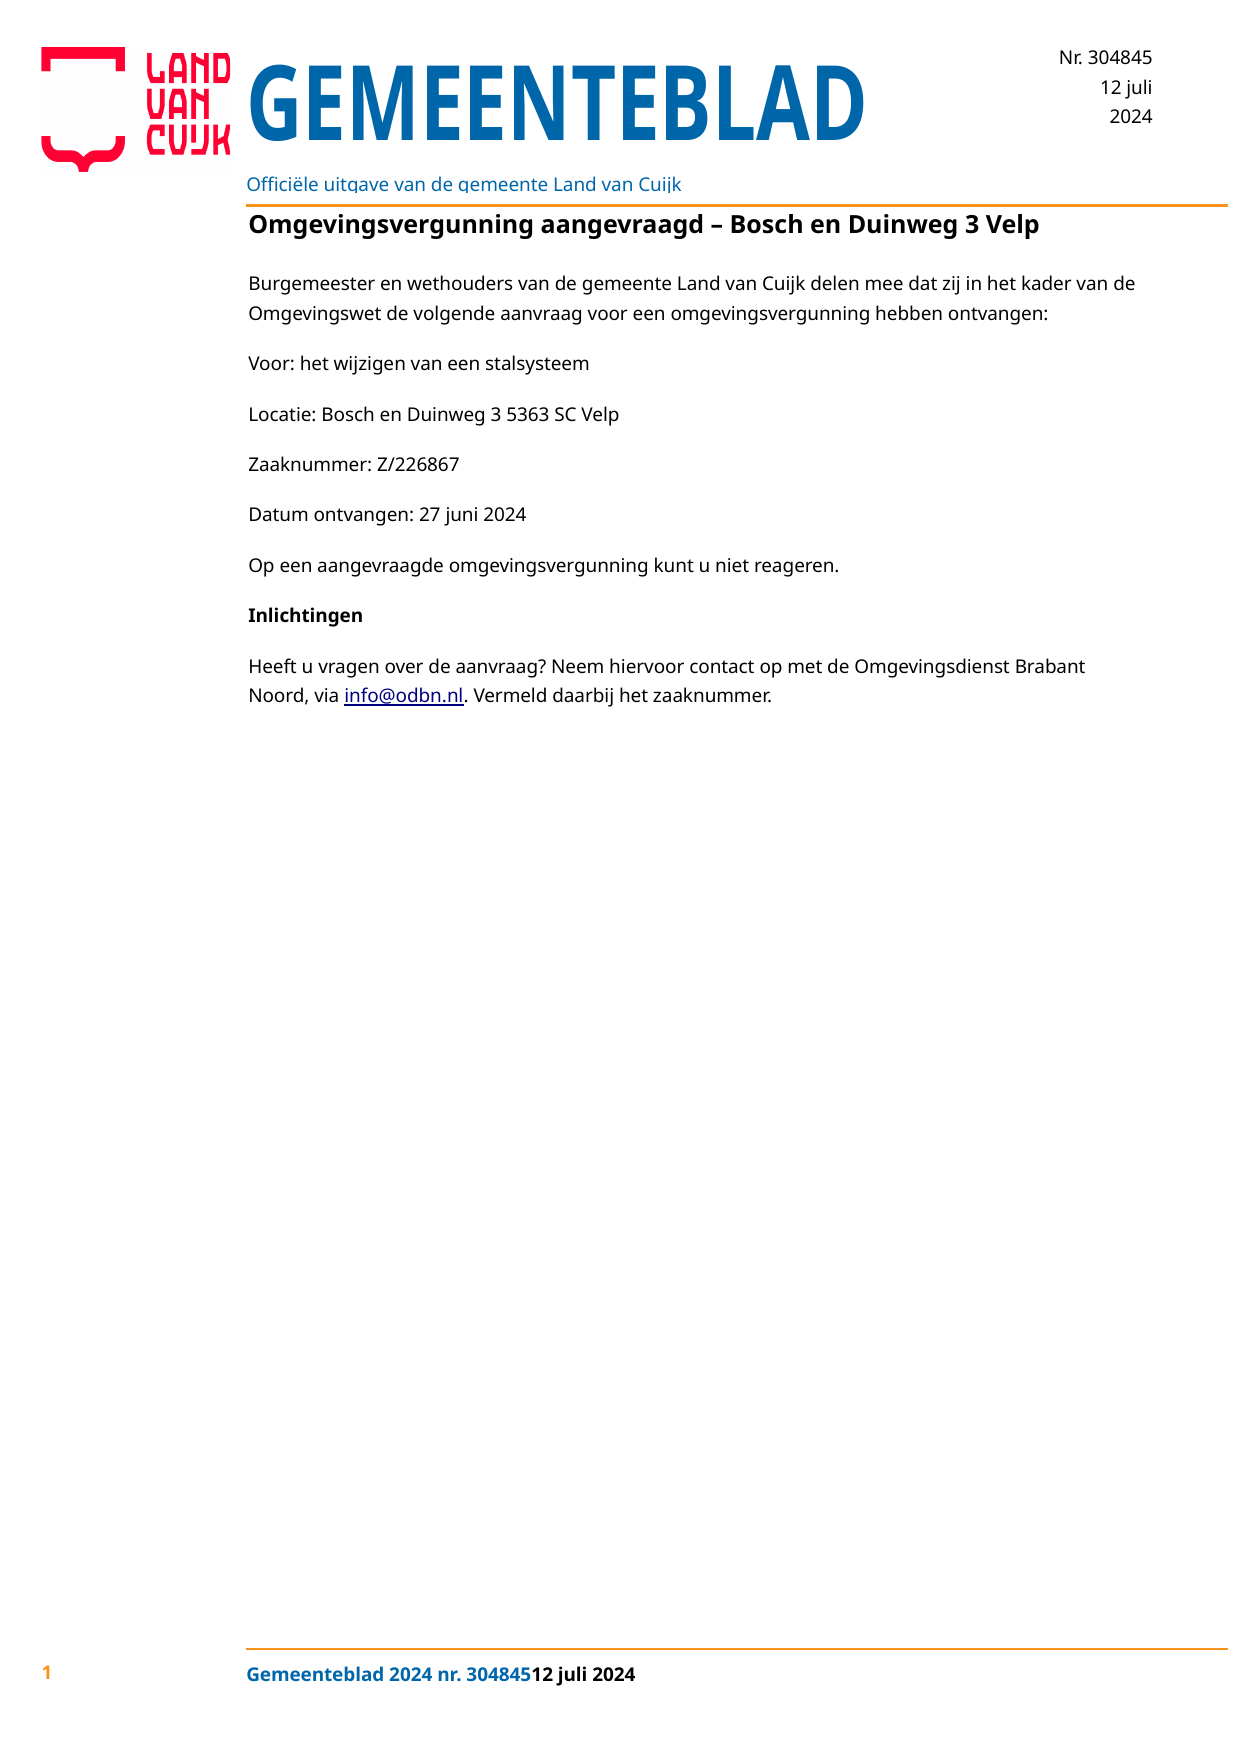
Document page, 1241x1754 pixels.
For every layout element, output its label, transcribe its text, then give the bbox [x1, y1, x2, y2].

text Op een aangevraagde omgevingsvergunning kunt u niet reageren. [248, 552, 1152, 578]
picture [41, 47, 231, 172]
text Voor: het wijzigen van een stalsysteem [248, 350, 1152, 376]
text Datum ontvangen: 27 juni 2024 [248, 502, 1152, 527]
text Zaaknummer: Z/226867 [248, 451, 1152, 477]
text Heeft u vragen over de aanvraag? Neem hiervoor contact op met de Omgevingsdienst Brabant Noord, via info@odbn.nl. Vermeld daarbij het zaaknummer. [248, 653, 1152, 708]
text Locatie: Bosch en Duinweg 3 5363 SC Velp [248, 401, 1152, 426]
text Omgevingsvergunning aangevraagd – Bosch en Duinweg 3 Velp [248, 207, 1152, 241]
text Burgemeester en wethouders van de gemeente Land van Cuijk delen mee dat zij in het kader van de Omgevingswet de volgende aanvraag voor een omgevingsvergunning hebben ontvangen: [248, 270, 1152, 326]
text Inlichtingen [248, 602, 1152, 628]
